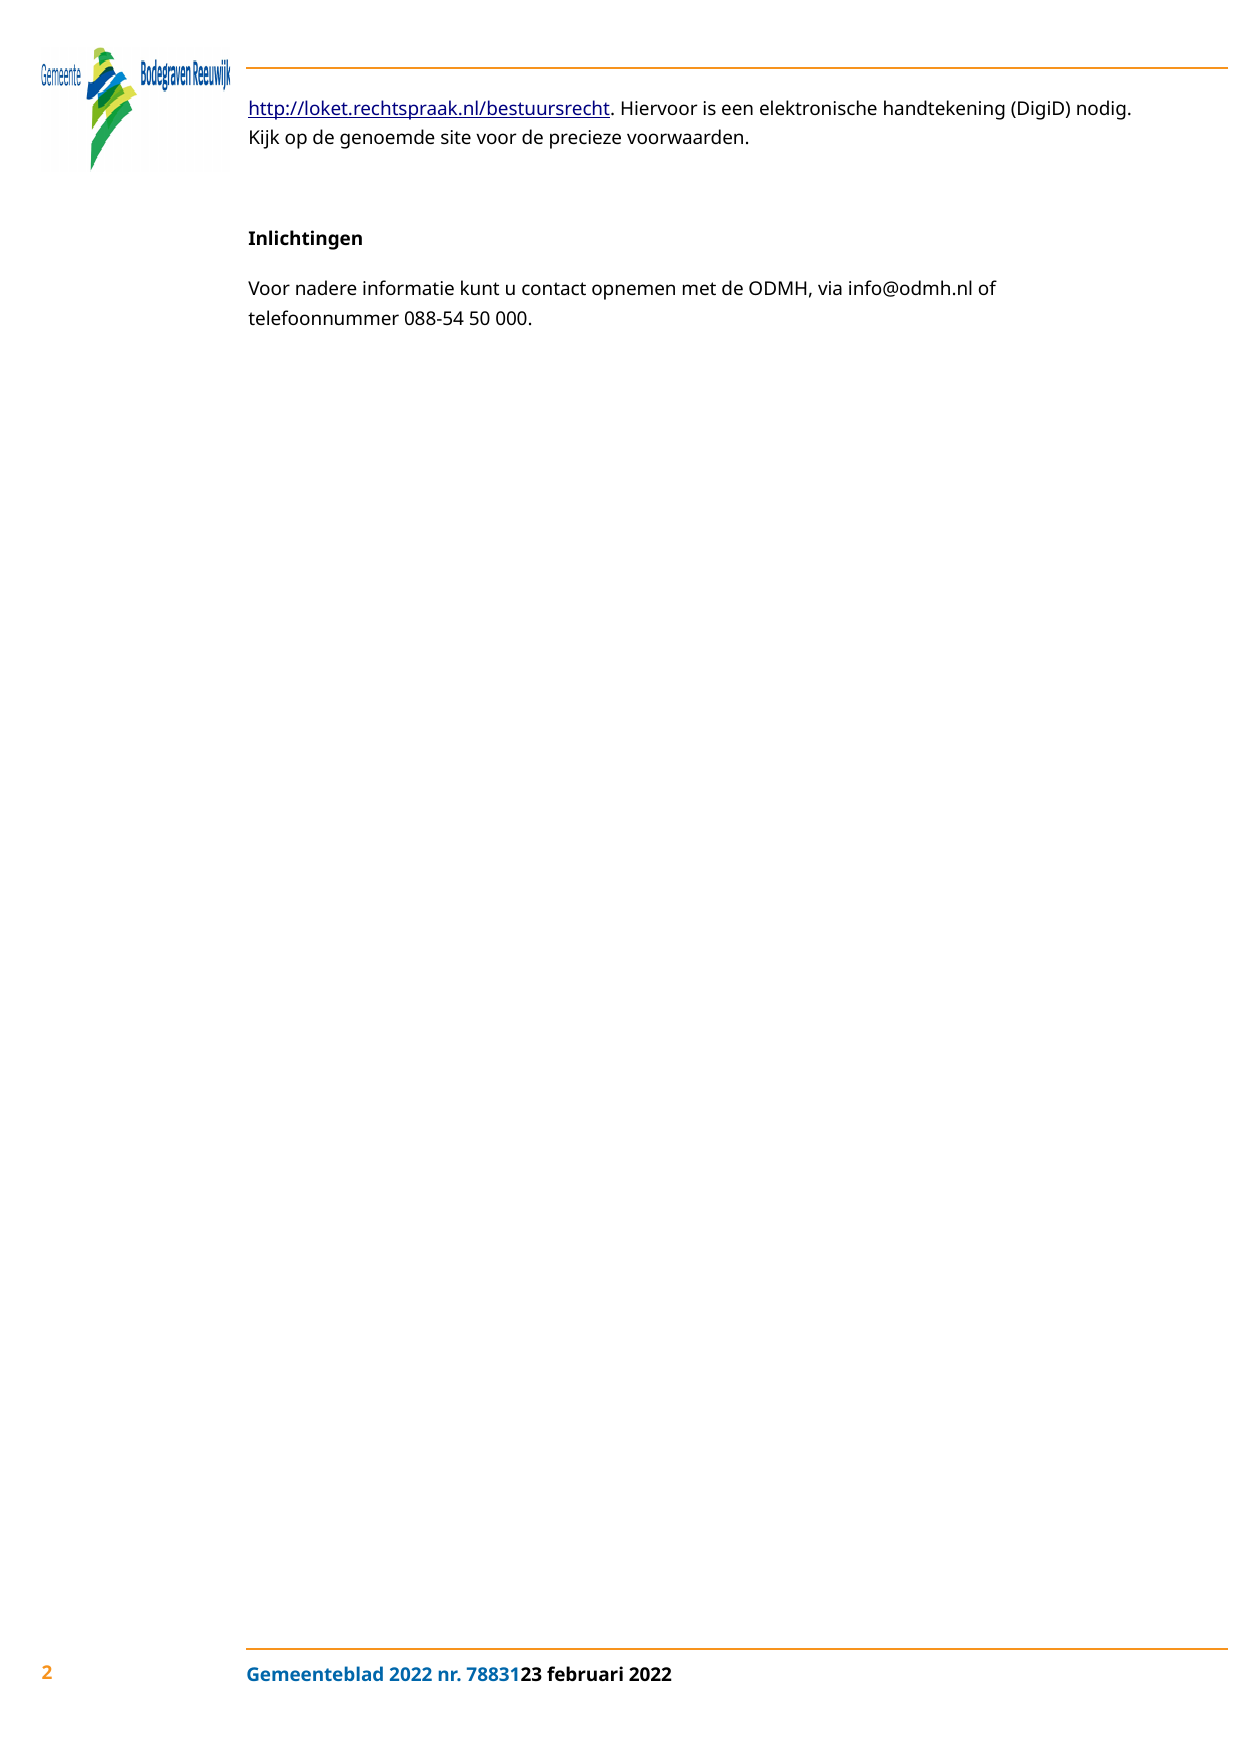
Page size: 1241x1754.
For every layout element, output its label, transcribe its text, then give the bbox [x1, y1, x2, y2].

text Voor nadere informatie kunt u contact opnemen met de ODMH, via info@odmh.nl of telefoonnummer 088-54 50 000. [248, 276, 1152, 331]
text Inlichtingen [248, 225, 1152, 251]
text http://loket.rechtspraak.nl/bestuursrecht. Hiervoor is een elektronische handtekening (DigiD) nodig. Kijk op de genoemde site voor de precieze voorwaarden. [248, 95, 1152, 150]
picture [41, 47, 231, 172]
